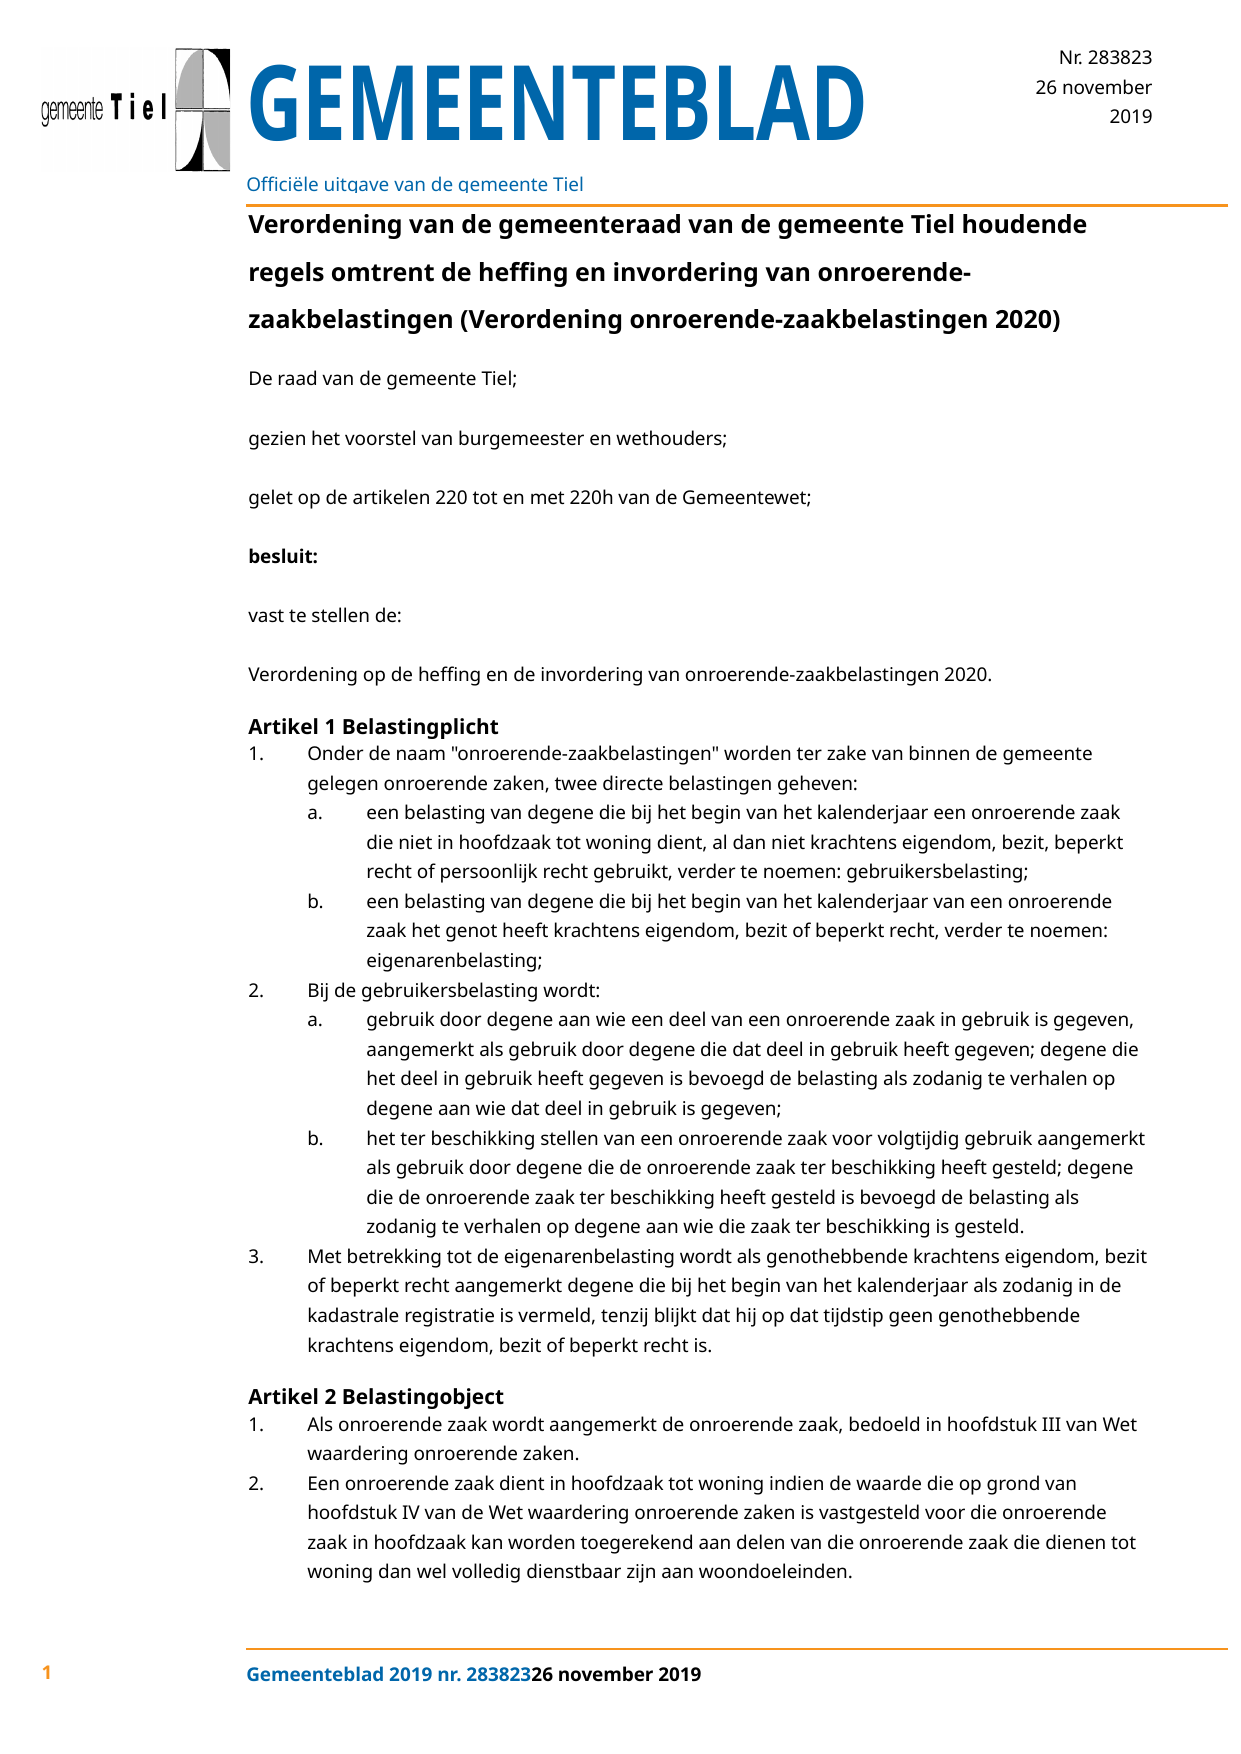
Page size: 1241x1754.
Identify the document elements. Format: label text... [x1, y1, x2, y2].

text Artikel 1 Belastingplicht [248, 712, 1152, 740]
list het ter beschikking stellen van een onroerende zaak voor volgtijdig gebruik aangemerkt als gebruik door degene die de onroerende zaak ter beschikking heeft gesteld; degene die de onroerende zaak ter beschikking heeft gesteld is bevoegd de belasting als zodanig te verhalen op degene aan wie die zaak ter beschikking is gesteld. [307, 1125, 1152, 1239]
text De raad van de gemeente Tiel; [248, 366, 1152, 391]
list een belasting van degene die bij het begin van het kalenderjaar van een onroerende zaak het genot heeft krachtens eigendom, bezit of beperkt recht, verder te noemen: eigenarenbelasting; [307, 888, 1152, 973]
list Bij de gebruikersbelasting wordt: [248, 977, 1152, 1003]
text Verordening op de heffing en de invordering van onroerende-zaakbelastingen 2020. [248, 661, 1152, 687]
list Een onroerende zaak dient in hoofdzaak tot woning indien de waarde die op grond van hoofdstuk IV van de Wet waardering onroerende zaken is vastgesteld voor die onroerende zaak in hoofdzaak kan worden toegerekend aan delen van die onroerende zaak die dienen tot woning dan wel volledig dienstbaar zijn aan woondoeleinden. [248, 1470, 1152, 1584]
picture [41, 47, 231, 172]
text gelet op de artikelen 220 tot en met 220h van de Gemeentewet; [248, 484, 1152, 509]
text vast te stellen de: [248, 602, 1152, 628]
text gezien het voorstel van burgemeester en wethouders; [248, 425, 1152, 450]
list gebruik door degene aan wie een deel van een onroerende zaak in gebruik is gegeven, aangemerkt als gebruik door degene die dat deel in gebruik heeft gegeven; degene die het deel in gebruik heeft gegeven is bevoegd de belasting als zodanig te verhalen op degene aan wie dat deel in gebruik is gegeven; [307, 1006, 1152, 1121]
list Met betrekking tot de eigenarenbelasting wordt als genothebbende krachtens eigendom, bezit of beperkt recht aangemerkt degene die bij het begin van het kalenderjaar als zodanig in de kadastrale registratie is vermeld, tenzij blijkt dat hij op dat tijdstip geen genothebbende krachtens eigendom, bezit of beperkt recht is. [248, 1243, 1152, 1358]
list een belasting van degene die bij het begin van het kalenderjaar een onroerende zaak die niet in hoofdzaak tot woning dient, al dan niet krachtens eigendom, bezit, beperkt recht of persoonlijk recht gebruikt, verder te noemen: gebruikersbelasting; [307, 799, 1152, 884]
text besluit: [248, 543, 1152, 569]
list Onder de naam "onroerende-zaakbelastingen" worden ter zake van binnen de gemeente gelegen onroerende zaken, twee directe belastingen geheven: [248, 740, 1152, 796]
text Verordening van de gemeenteraad van de gemeente Tiel houdende regels omtrent de heffing en invordering van onroerende-zaakbelastingen (Verordening onroerende-zaakbelastingen 2020) [248, 207, 1152, 336]
text Artikel 2 Belastingobject [248, 1382, 1152, 1411]
list Als onroerende zaak wordt aangemerkt de onroerende zaak, bedoeld in hoofdstuk III van Wet waardering onroerende zaken. [248, 1411, 1152, 1466]
